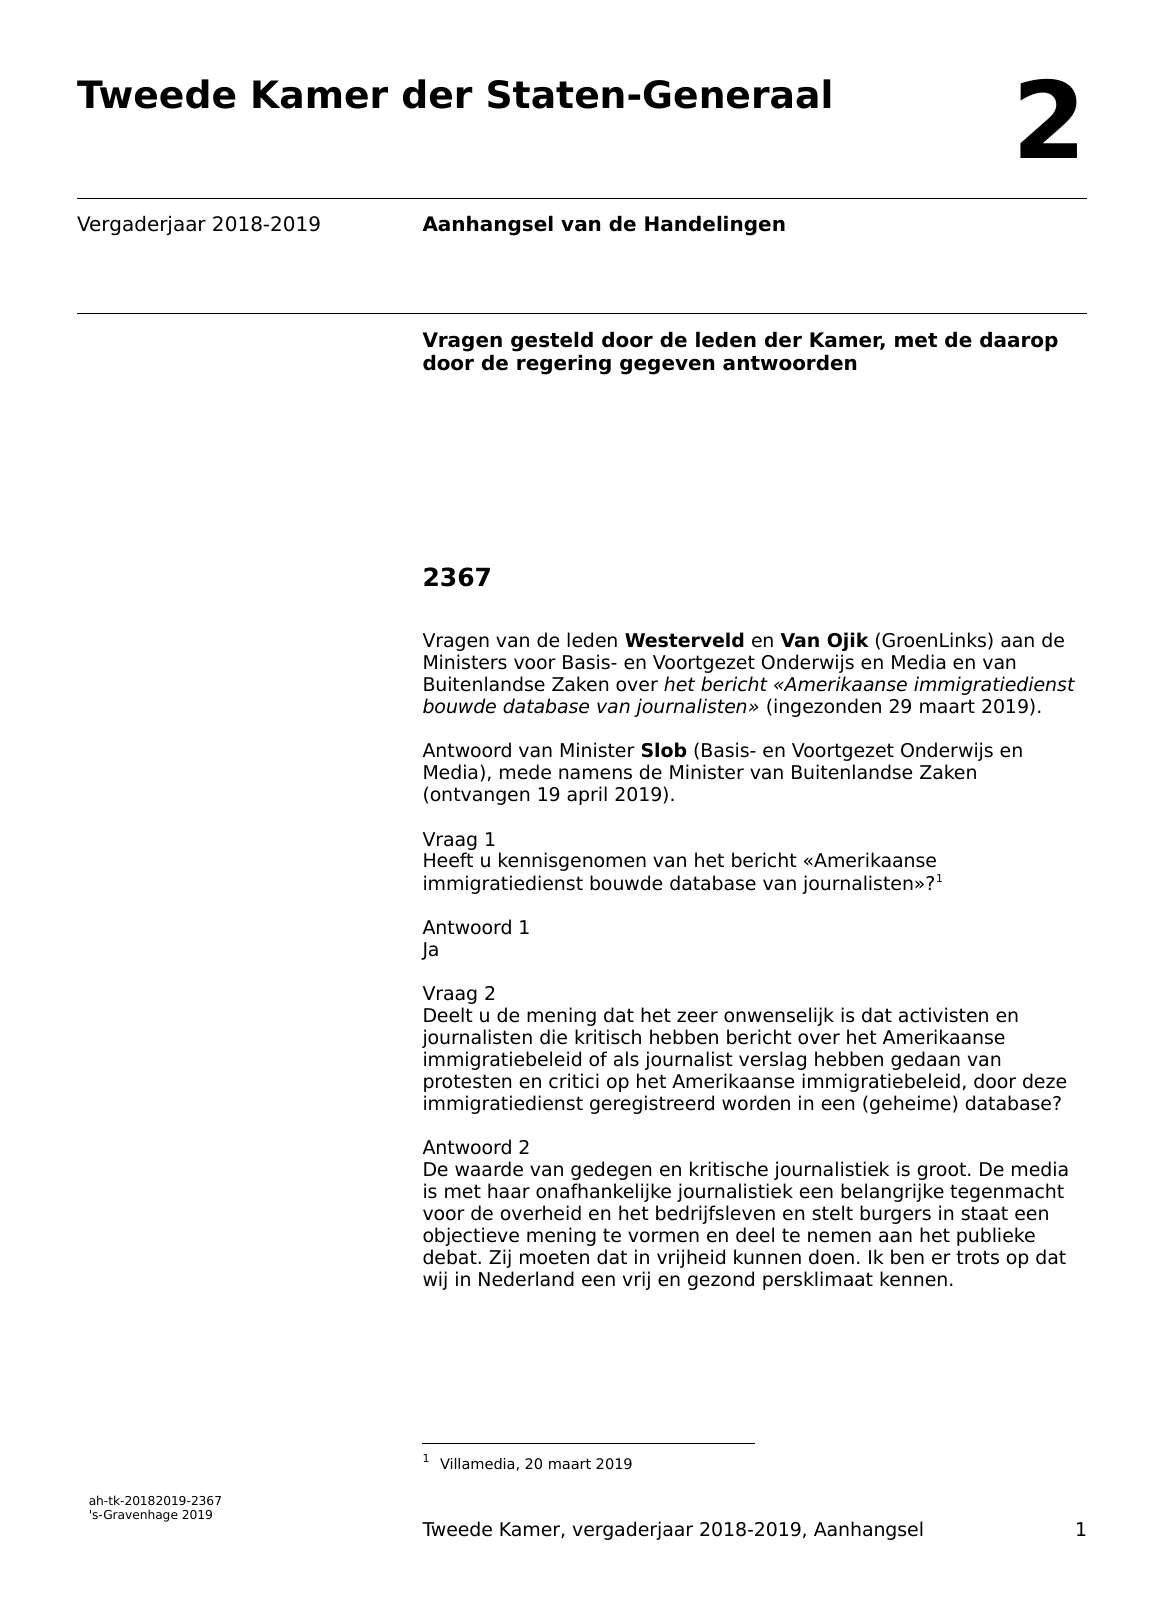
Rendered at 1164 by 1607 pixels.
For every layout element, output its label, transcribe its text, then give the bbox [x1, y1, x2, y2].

text Heeft u kennisgenomen van het bericht «Amerikaanse immigratiedienst bouwde database van journalisten»? [422, 850, 1087, 894]
table_cell [77, 314, 422, 375]
text Ja [422, 938, 1087, 961]
text Antwoord 2 [422, 1137, 1087, 1159]
text 2367 [422, 563, 1087, 592]
text Villamedia, 20 maart 2019 [422, 1452, 1087, 1474]
table_cell Vergaderjaar 2018-2019 [77, 199, 422, 313]
text Vraag 2 [422, 983, 1087, 1005]
text ah-tk-20182019-2367 [88, 1494, 323, 1508]
table_header Tweede Kamer der Staten-Generaal [77, 59, 886, 198]
table_cell Vragen gesteld door de leden der Kamer, met de daarop door de regering gegeven antwoorden [422, 314, 1087, 375]
text Antwoord 1 [422, 917, 1087, 938]
text Deelt u de mening dat het zeer onwenselijk is dat activisten en journalisten die kritisch hebben bericht over het Amerikaanse immigratiebeleid of als journalist verslag hebben gedaan van protesten en critici op het Amerikaanse immigratiebeleid, door deze immigratiedienst geregistreerd worden in een (geheime) database? [422, 1005, 1087, 1114]
text Vraag 1 [422, 828, 1087, 850]
text Antwoord van Minister Slob (Basis- en Voortgezet Onderwijs en Media), mede namens de Minister van Buitenlandse Zaken (ontvangen 19 april 2019). [422, 740, 1087, 806]
text 's-Gravenhage 2019 [88, 1508, 323, 1522]
table_header 2 [886, 59, 1087, 198]
text Vragen van de leden Westerveld en Van Ojik (GroenLinks) aan de Ministers voor Basis- en Voortgezet Onderwijs en Media en van Buitenlandse Zaken over het bericht «Amerikaanse immigratiedienst bouwde database van journalisten» (ingezonden 29 maart 2019). [422, 630, 1087, 718]
table_cell Aanhangsel van de Handelingen [422, 199, 1087, 313]
text De waarde van gedegen en kritische journalistiek is groot. De media is met haar onafhankelijke journalistiek een belangrijke tegenmacht voor de overheid en het bedrijfsleven en stelt burgers in staat een objectieve mening te vormen en deel te nemen aan het publieke debat. Zij moeten dat in vrijheid kunnen doen. Ik ben er trots op dat wij in Nederland een vrij en gezond persklimaat kennen. [422, 1159, 1087, 1291]
